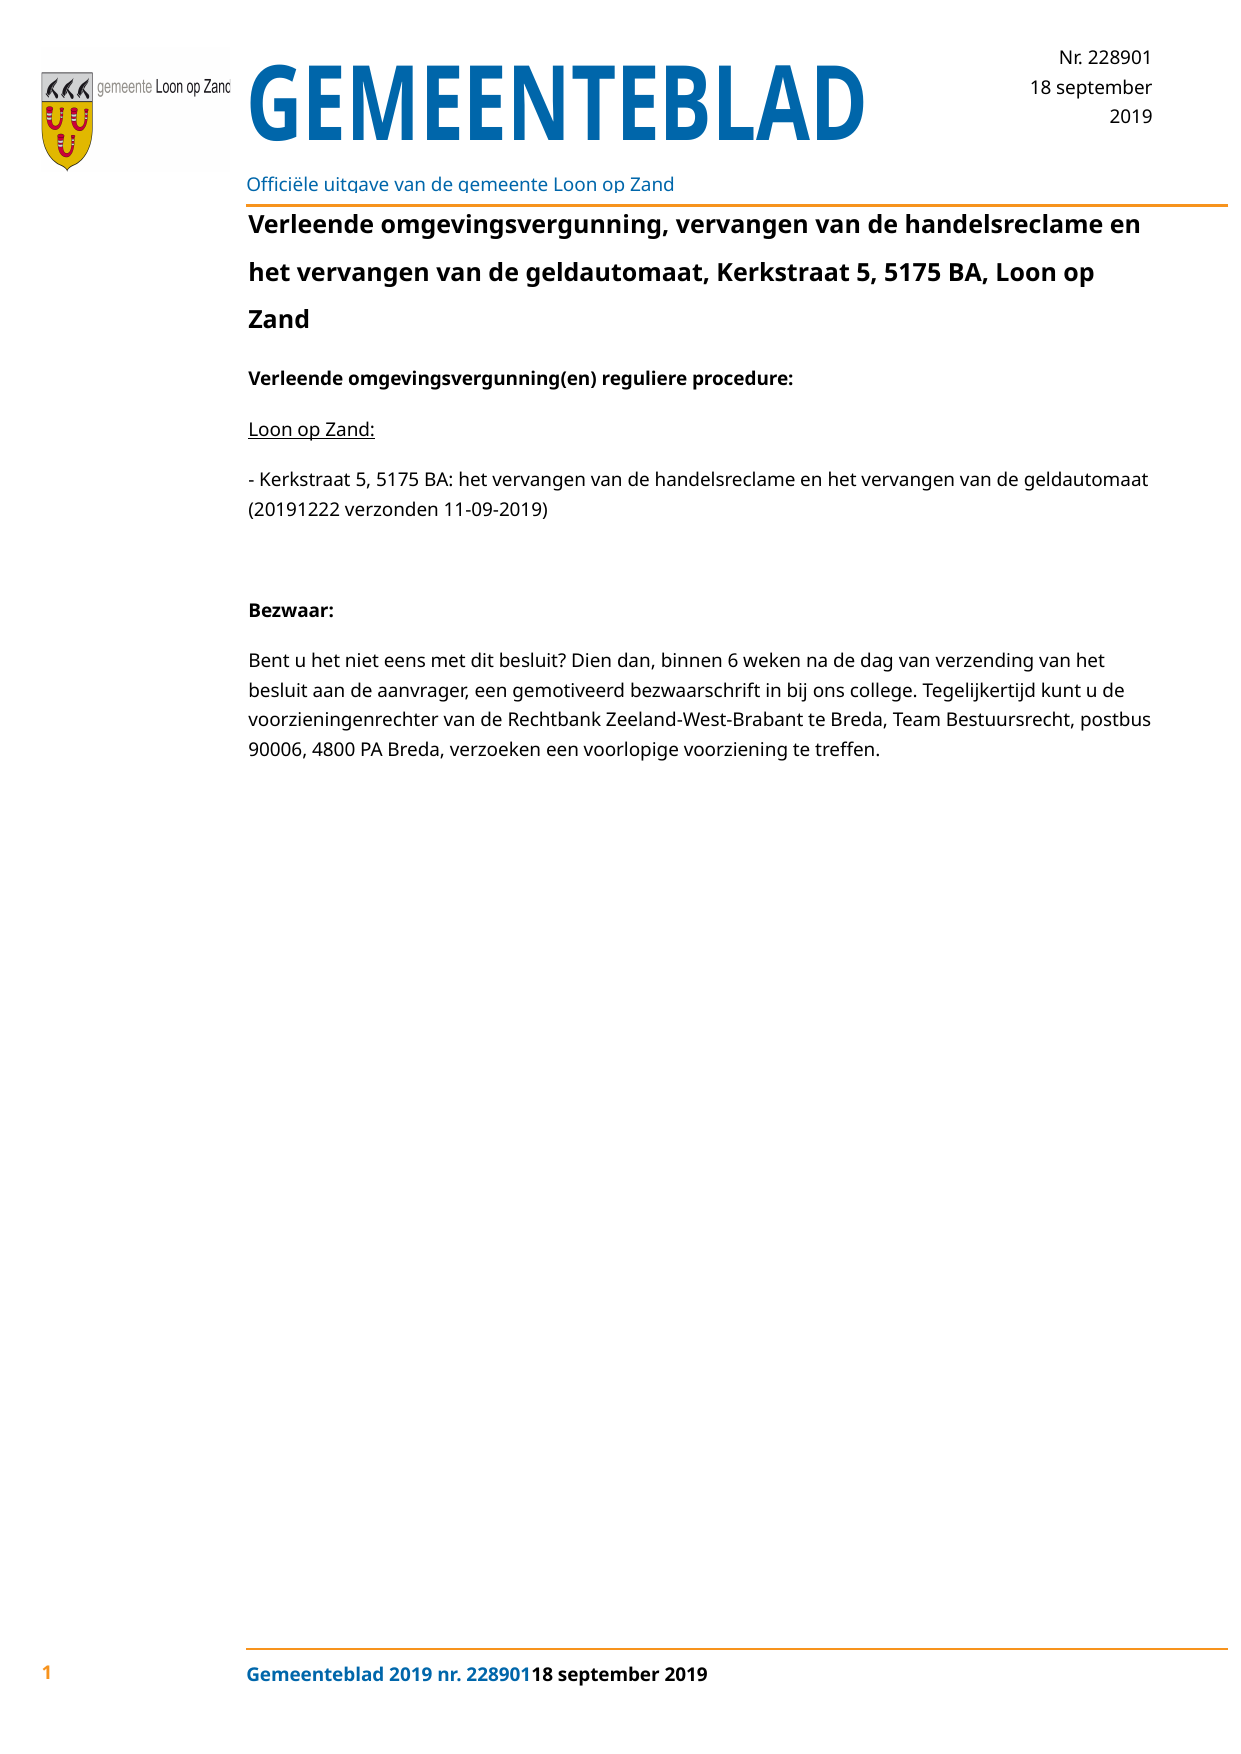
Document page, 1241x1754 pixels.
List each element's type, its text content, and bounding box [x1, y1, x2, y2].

text Bent u het niet eens met dit besluit? Dien dan, binnen 6 weken na de dag van verzending van het besluit aan de aanvrager, een gemotiveerd bezwaarschrift in bij ons college. Tegelijkertijd kunt u de voorzieningenrechter van de Rechtbank Zeeland-West-Brabant te Breda, Team Bestuursrecht, postbus 90006, 4800 PA Breda, verzoeken een voorlopige voorziening te treffen. [248, 647, 1152, 762]
picture [41, 47, 231, 172]
text - Kerkstraat 5, 5175 BA: het vervangen van de handelsreclame en het vervangen van de geldautomaat (20191222 verzonden 11-09-2019) [248, 466, 1152, 522]
text Verleende omgevingsvergunning(en) reguliere procedure: [248, 366, 1152, 391]
text Loon op Zand: [248, 416, 1152, 442]
text Bezwaar: [248, 597, 1152, 622]
text Verleende omgevingsvergunning, vervangen van de handelsreclame en het vervangen van de geldautomaat, Kerkstraat 5, 5175 BA, Loon op Zand [248, 207, 1152, 336]
